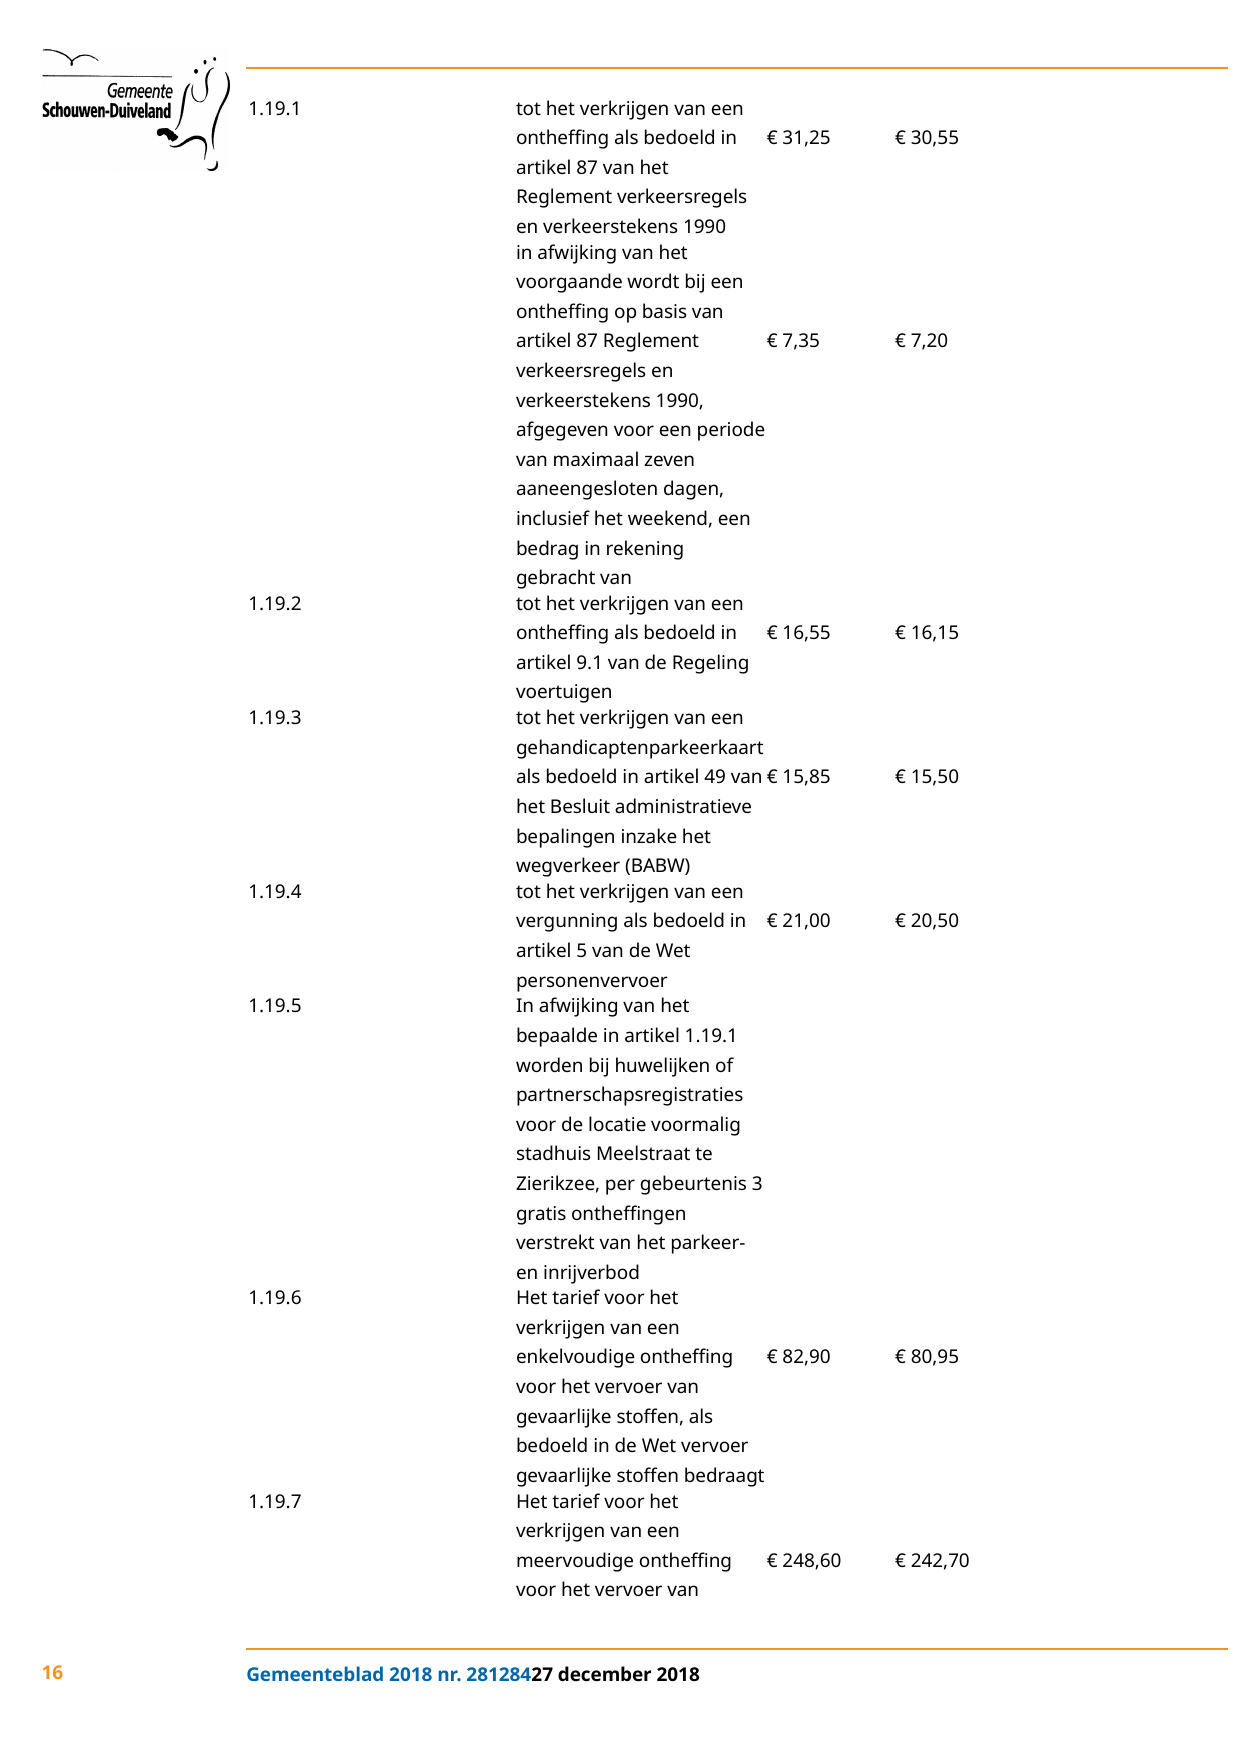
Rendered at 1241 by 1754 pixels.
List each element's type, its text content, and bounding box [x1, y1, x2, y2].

table_cell tot het verkrijgen van een ontheffing als bedoeld in artikel 87 van het Reglement verkeersregels en verkeerstekens 1990 [516, 95, 767, 239]
table_cell € 7,35 [767, 239, 895, 590]
table_cell [895, 993, 1023, 1284]
table_cell 1.19.6 [248, 1285, 516, 1488]
table_cell € 82,90 [767, 1285, 895, 1488]
table_cell € 248,60 [767, 1488, 895, 1602]
table_cell 1.19.7 [248, 1488, 516, 1602]
table_cell 1.19.3 [248, 705, 516, 878]
table_cell Het tarief voor het verkrijgen van een enkelvoudige ontheffing voor het vervoer van gevaarlijke stoffen, als bedoeld in de Wet vervoer gevaarlijke stoffen bedraagt [516, 1285, 767, 1488]
table_cell € 21,00 [767, 878, 895, 993]
table_cell 1.19.4 [248, 878, 516, 993]
table_cell tot het verkrijgen van een vergunning als bedoeld in artikel 5 van de Wet personenvervoer [516, 878, 767, 993]
table_cell € 16,15 [895, 590, 1023, 704]
table_cell € 15,50 [895, 705, 1023, 878]
table_cell € 80,95 [895, 1285, 1023, 1488]
picture [41, 47, 231, 172]
table_cell € 20,50 [895, 878, 1023, 993]
table_cell € 242,70 [895, 1488, 1023, 1602]
table_cell € 31,25 [767, 95, 895, 239]
table_cell € 16,55 [767, 590, 895, 704]
table_cell tot het verkrijgen van een ontheffing als bedoeld in artikel 9.1 van de Regeling voertuigen [516, 590, 767, 704]
table_cell 1.19.1 [248, 95, 516, 239]
table_cell [248, 239, 516, 590]
table_cell € 30,55 [895, 95, 1023, 239]
table_cell Het tarief voor het verkrijgen van een meervoudige ontheffing voor het vervoer van [516, 1488, 767, 1602]
table_cell € 7,20 [895, 239, 1023, 590]
table_cell In afwijking van het bepaalde in artikel 1.19.1 worden bij huwelijken of partnerschapsregistraties voor de locatie voormalig stadhuis Meelstraat te Zierikzee, per gebeurtenis 3 gratis ontheffingen verstrekt van het parkeer- en inrijverbod [516, 993, 767, 1284]
table_cell 1.19.5 [248, 993, 516, 1284]
table_cell in afwijking van het voorgaande wordt bij een ontheffing op basis van artikel 87 Reglement verkeersregels en verkeerstekens 1990, afgegeven voor een periode van maximaal zeven aaneengesloten dagen, inclusief het weekend, een bedrag in rekening gebracht van [516, 239, 767, 590]
table_cell 1.19.2 [248, 590, 516, 704]
table_cell [767, 993, 895, 1284]
table_cell tot het verkrijgen van een gehandicaptenparkeerkaart als bedoeld in artikel 49 van het Besluit administratieve bepalingen inzake het wegverkeer (BABW) [516, 705, 767, 878]
table_cell € 15,85 [767, 705, 895, 878]
